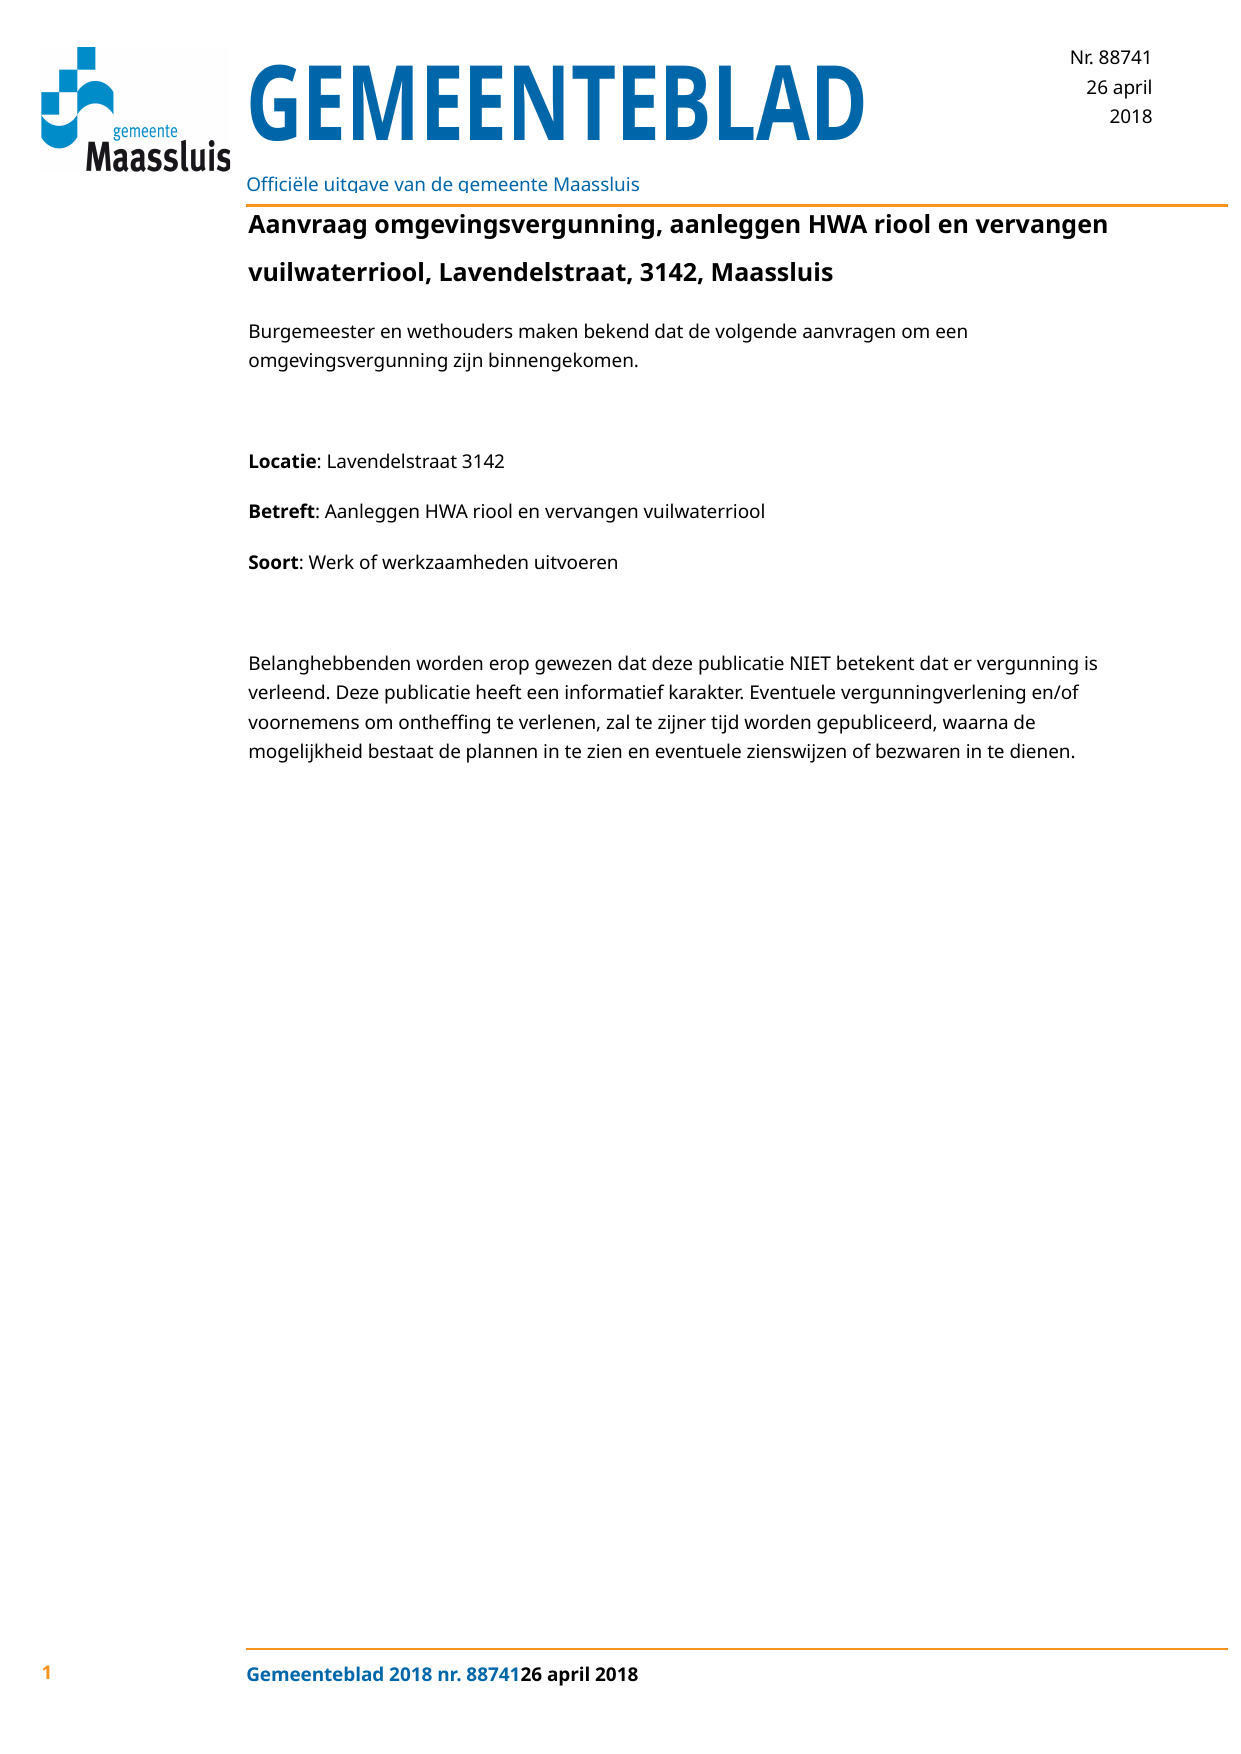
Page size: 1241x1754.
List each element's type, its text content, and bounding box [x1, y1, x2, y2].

text Aanvraag omgevingsvergunning, aanleggen HWA riool en vervangen vuilwaterriool, Lavendelstraat, 3142, Maassluis [248, 207, 1152, 288]
text Belanghebbenden worden erop gewezen dat deze publicatie NIET betekent dat er vergunning is verleend. Deze publicatie heeft een informatief karakter. Eventuele vergunningverlening en/of voornemens om ontheffing te verlenen, zal te zijner tijd worden gepubliceerd, waarna de mogelijkheid bestaat de plannen in te zien en eventuele zienswijzen of bezwaren in te dienen. [248, 650, 1152, 764]
picture [41, 47, 231, 172]
text Betreft: Aanleggen HWA riool en vervangen vuilwaterriool [248, 499, 1152, 524]
text Burgemeester en wethouders maken bekend dat de volgende aanvragen om een omgevingsvergunning zijn binnengekomen. [248, 318, 1152, 373]
picture [41, 47, 77, 92]
text Soort: Werk of werkzaamheden uitvoeren [248, 549, 1152, 575]
text Locatie: Lavendelstraat 3142 [248, 448, 1152, 474]
